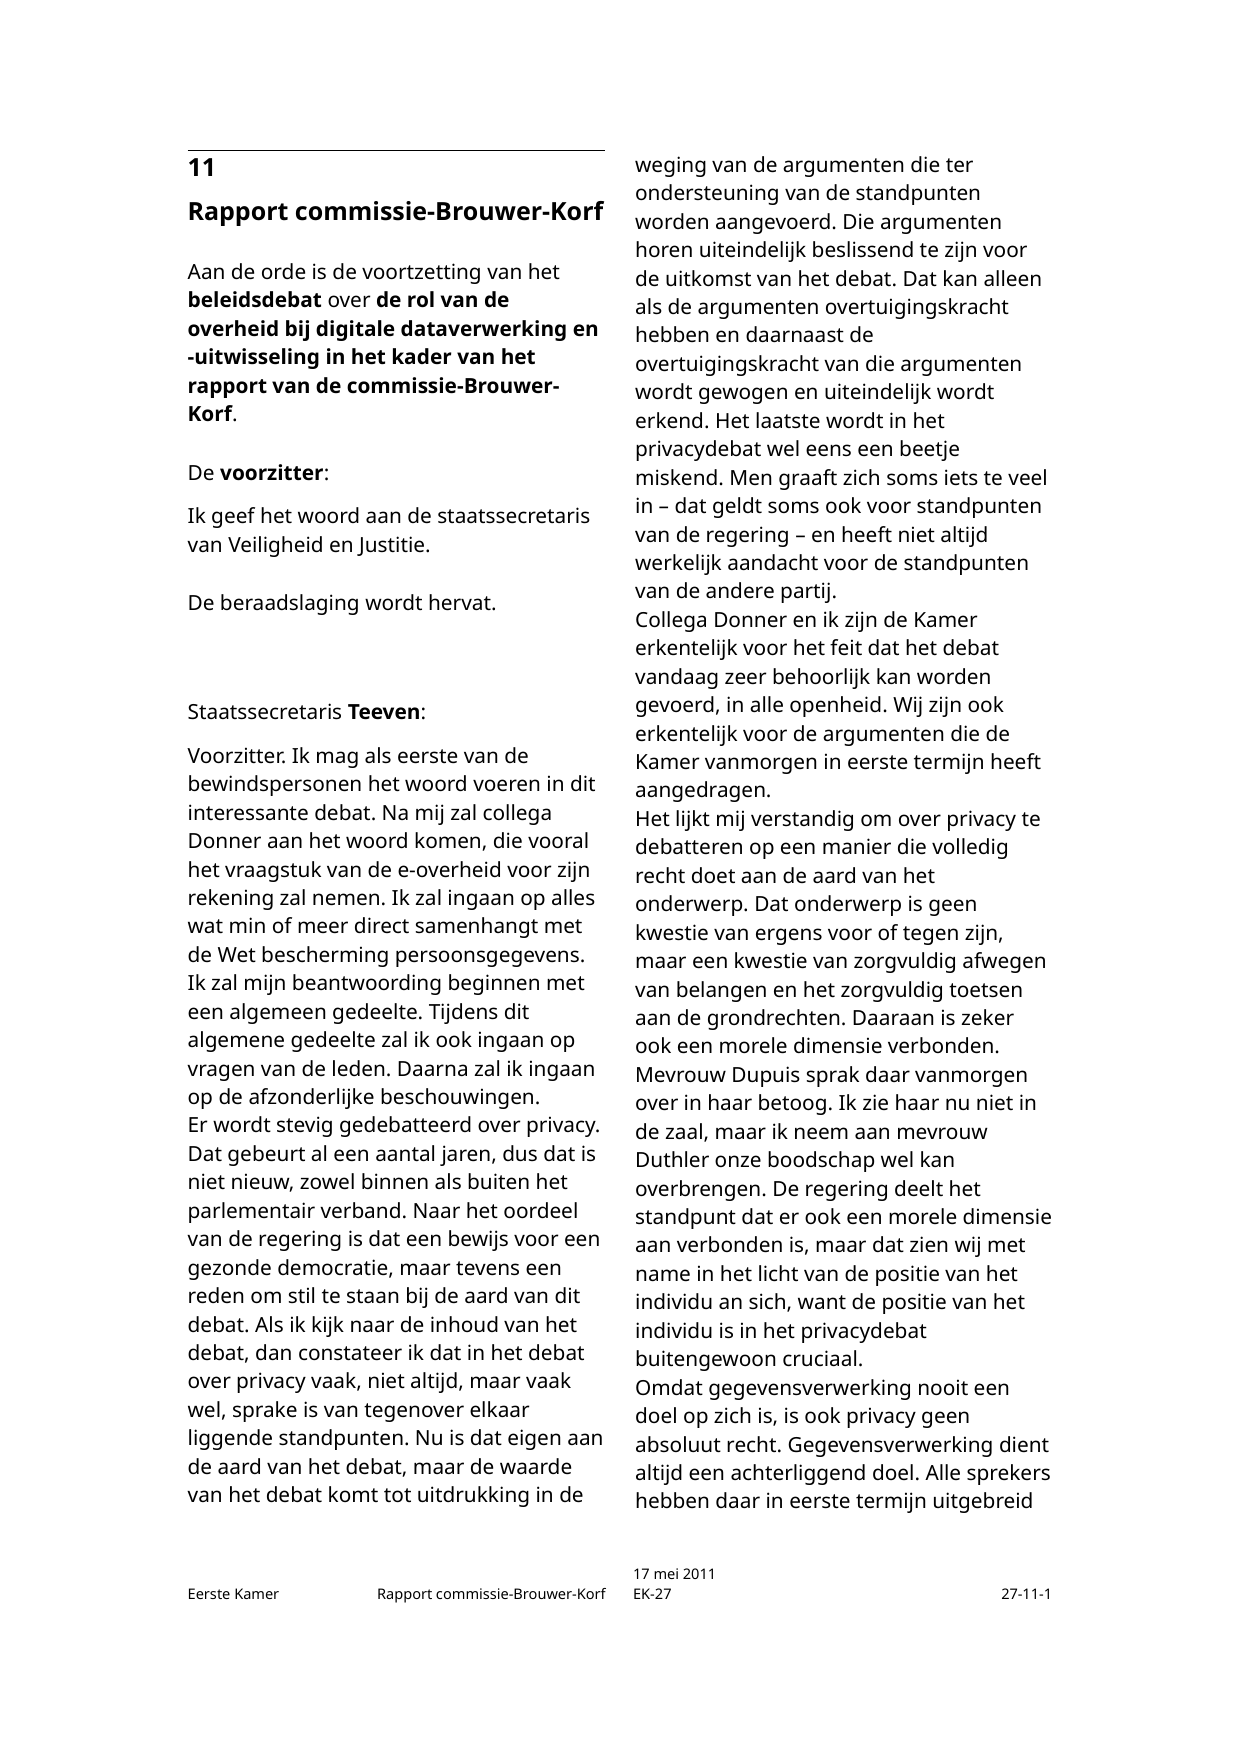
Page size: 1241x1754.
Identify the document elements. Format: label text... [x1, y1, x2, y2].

text Omdat gegevensverwerking nooit een doel op zich is, is ook privacy geen absoluut recht. Gegevensverwerking dient altijd een achterliggend doel. Alle sprekers hebben daar in eerste termijn uitgebreid [635, 1373, 1053, 1515]
text Voorzitter. Ik mag als eerste van de bewindspersonen het woord voeren in dit interessante debat. Na mij zal collega Donner aan het woord komen, die vooral het vraagstuk van de e-overheid voor zijn rekening zal nemen. Ik zal ingaan op alles wat min of meer direct samenhangt met de Wet bescherming persoonsgegevens. Ik zal mijn beantwoording beginnen met een algemeen gedeelte. Tijdens dit algemene gedeelte zal ik ook ingaan op vragen van de leden. Daarna zal ik ingaan op de afzonderlijke beschouwingen. [187, 741, 605, 1111]
text  [187, 647, 605, 675]
text Collega Donner en ik zijn de Kamer erkentelijk voor het feit dat het debat vandaag zeer behoorlijk kan worden gevoerd, in alle openheid. Wij zijn ook erkentelijk voor de argumenten die de Kamer vanmorgen in eerste termijn heeft aangedragen. [635, 605, 1053, 804]
text Er wordt stevig gedebatteerd over privacy. Dat gebeurt al een aantal jaren, dus dat is niet nieuw, zowel binnen als buiten het parlementair verband. Naar het oordeel van de regering is dat een bewijs voor een gezonde democratie, maar tevens een reden om stil te staan bij de aard van dit debat. Als ik kijk naar de inhoud van het debat, dan constateer ik dat in het debat over privacy vaak, niet altijd, maar vaak wel, sprake is van tegenover elkaar liggende standpunten. Nu is dat eigen aan de aard van het debat, maar de waarde van het debat komt tot uitdrukking in de [187, 1111, 605, 1509]
text De beraadslaging wordt hervat. [187, 588, 605, 617]
text Ik geef het woord aan de staatssecretaris van Veiligheid en Justitie. [187, 501, 605, 558]
text weging van de argumenten die ter ondersteuning van de standpunten worden aangevoerd. Die argumenten horen uiteindelijk beslissend te zijn voor de uitkomst van het debat. Dat kan alleen als de argumenten overtuigingskracht hebben en daarnaast de overtuigingskracht van die argumenten wordt gewogen en uiteindelijk wordt erkend. Het laatste wordt in het privacydebat wel eens een beetje miskend. Men graaft zich soms iets te veel in – dat geldt soms ook voor standpunten van de regering – en heeft niet altijd werkelijk aandacht voor de standpunten van de andere partij. [635, 150, 1053, 605]
text Het lijkt mij verstandig om over privacy te debatteren op een manier die volledig recht doet aan de aard van het onderwerp. Dat onderwerp is geen kwestie van ergens voor of tegen zijn, maar een kwestie van zorgvuldig afwegen van belangen en het zorgvuldig toetsen aan de grondrechten. Daaraan is zeker ook een morele dimensie verbonden. Mevrouw Dupuis sprak daar vanmorgen over in haar betoog. Ik zie haar nu niet in de zaal, maar ik neem aan mevrouw Duthler onze boodschap wel kan overbrengen. De regering deelt het standpunt dat er ook een morele dimensie aan verbonden is, maar dat zien wij met name in het licht van de positie van het individu an sich, want de positie van het individu is in het privacydebat buitengewoon cruciaal. [635, 804, 1053, 1373]
text 11 [187, 151, 605, 184]
text Staatssecretaris Teeven: [187, 697, 605, 726]
text De voorzitter: [187, 458, 605, 486]
text Aan de orde is de voortzetting van het beleidsdebat over de rol van de overheid bij digitale dataverwerking en -uitwisseling in het kader van het rapport van de commissie-Brouwer-Korf. [187, 257, 605, 428]
text Rapport commissie-Brouwer-Korf [187, 193, 605, 227]
